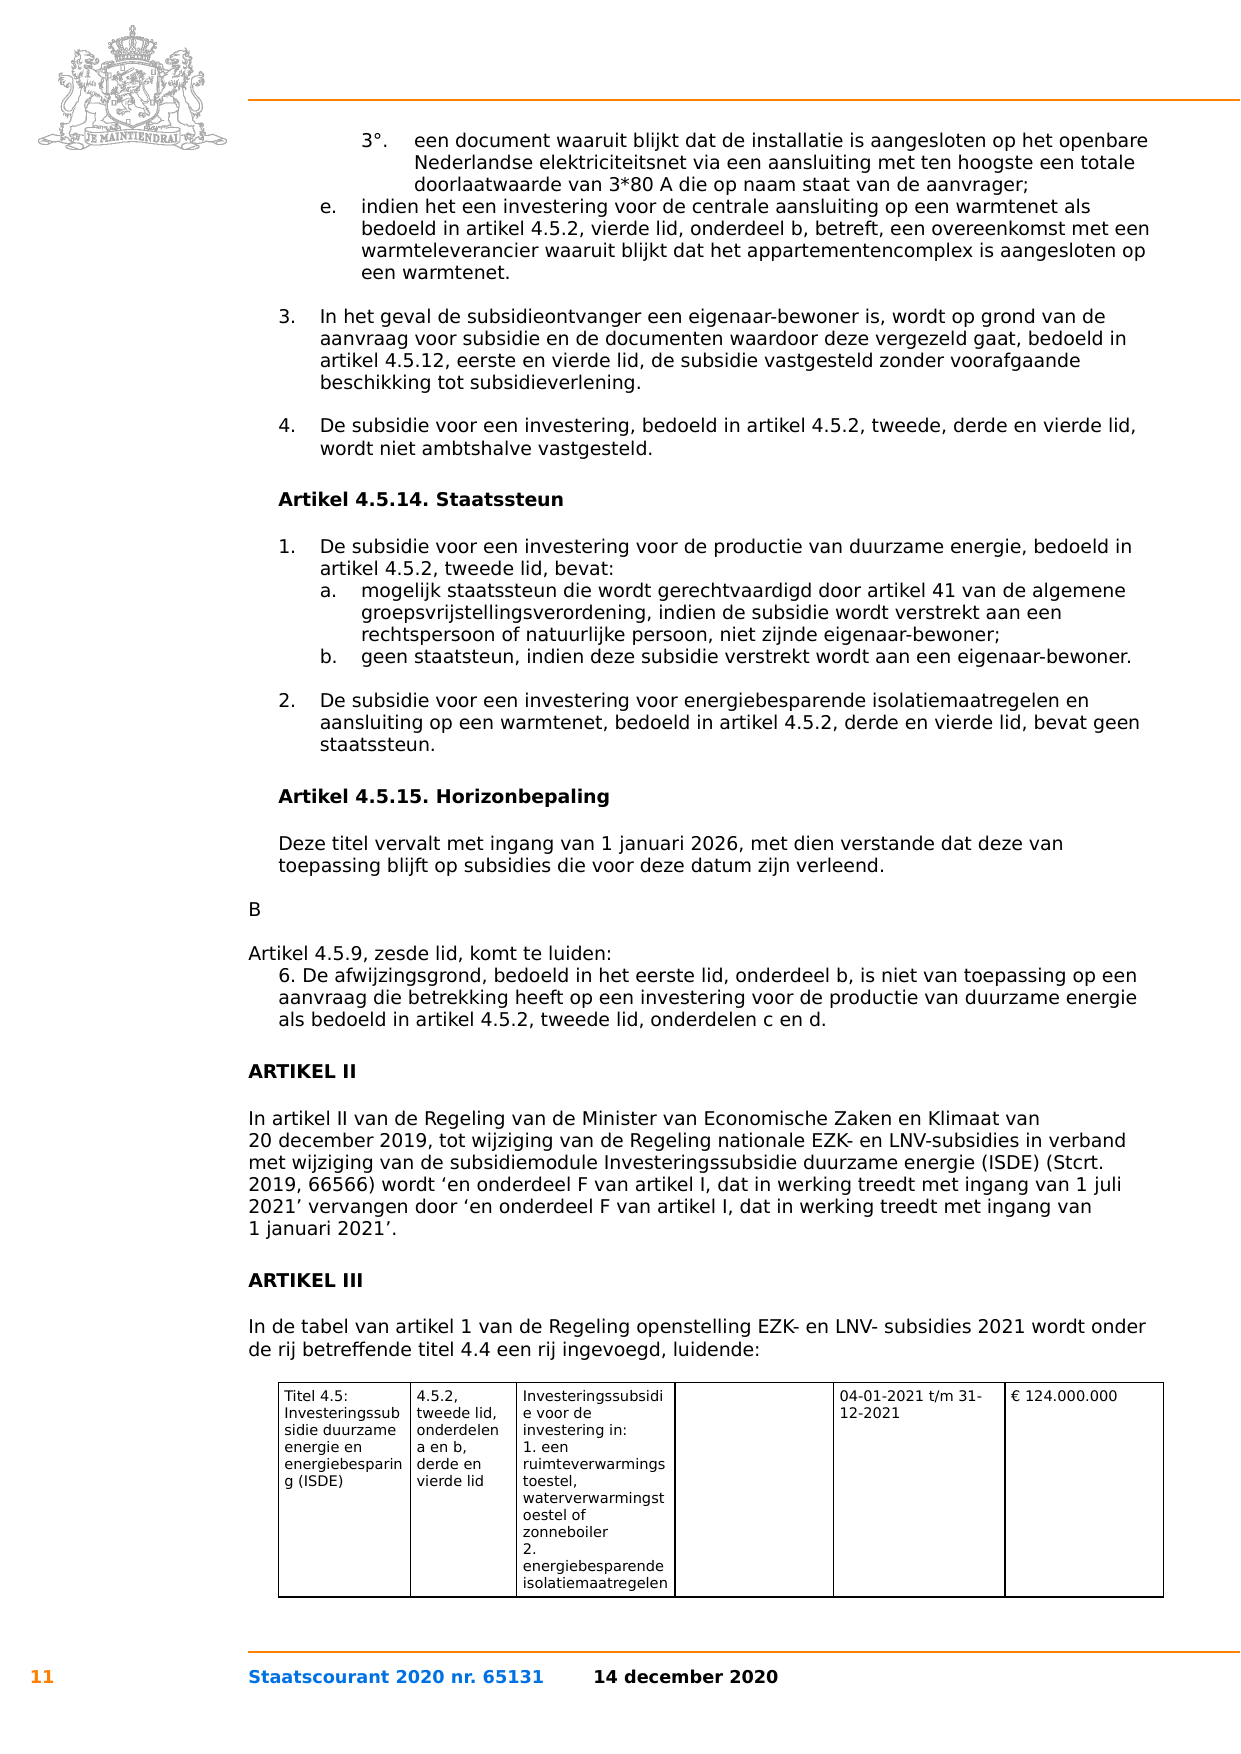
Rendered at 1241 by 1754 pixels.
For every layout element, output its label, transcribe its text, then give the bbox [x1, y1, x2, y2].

table_header Investeringssubsidie voor de investering in: 1. een ruimteverwarmingstoestel, waterverwarmingstoestel of zonneboiler 2. energiebesparende isolatiemaatregelen [517, 1383, 674, 1596]
text B [248, 899, 1163, 921]
table_header € 124.000.000 [1006, 1383, 1163, 1596]
text 4. De subsidie voor een investering, bedoeld in artikel 4.5.2, tweede, derde en vierde lid, wordt niet ambtshalve vastgesteld. [278, 415, 1163, 459]
text In artikel II van de Regeling van de Minister van Economische Zaken en Klimaat van 20 december 2019, tot wijziging van de Regeling nationale EZK- en LNV-subsidies in verband met wijziging van de subsidiemodule Investeringssubsidie duurzame energie (ISDE) (Stcrt. 2019, 66566) wordt ‘en onderdeel F van artikel I, dat in werking treedt met ingang van 1 juli 2021’ vervangen door ‘en onderdeel F van artikel I, dat in werking treedt met ingang van 1 januari 2021’. [248, 1108, 1163, 1239]
table_header [676, 1383, 833, 1596]
text b. geen staatsteun, indien deze subsidie verstrekt wordt aan een eigenaar-bewoner. [319, 646, 1163, 668]
text 3. In het geval de subsidieontvanger een eigenaar-bewoner is, wordt op grond van de aanvraag voor subsidie en de documenten waardoor deze vergezeld gaat, bedoeld in artikel 4.5.12, eerste en vierde lid, de subsidie vastgesteld zonder voorafgaande beschikking tot subsidieverlening. [278, 306, 1163, 393]
text 2. De subsidie voor een investering voor energiebesparende isolatiemaatregelen en aansluiting op een warmtenet, bedoeld in artikel 4.5.2, derde en vierde lid, bevat geen staatssteun. [278, 690, 1163, 756]
table_header 04-01-2021 t/m 31-12-2021 [834, 1383, 1004, 1596]
text a. mogelijk staatssteun die wordt gerechtvaardigd door artikel 41 van de algemene groepsvrijstellingsverordening, indien de subsidie wordt verstrekt aan een rechtspersoon of natuurlijke persoon, niet zijnde eigenaar-bewoner; [319, 580, 1163, 646]
table_header Titel 4.5: Investeringssubsidie duurzame energie en energiebesparing (ISDE) [279, 1383, 410, 1596]
text Deze titel vervalt met ingang van 1 januari 2026, met dien verstande dat deze van toepassing blijft op subsidies die voor deze datum zijn verleend. [278, 833, 1163, 877]
table_header 4.5.2, tweede lid, onderdelen a en b, derde en vierde lid [411, 1383, 516, 1596]
subtitle ARTIKEL II [248, 1061, 1163, 1083]
text Artikel 4.5.9, zesde lid, komt te luiden: [248, 943, 1163, 965]
picture [38, 25, 227, 150]
text e. indien het een investering voor de centrale aansluiting op een warmtenet als bedoeld in artikel 4.5.2, vierde lid, onderdeel b, betreft, een overeenkomst met een warmteleverancier waaruit blijkt dat het appartementencomplex is aangesloten op een warmtenet. [319, 196, 1163, 284]
text In de tabel van artikel 1 van de Regeling openstelling EZK- en LNV- subsidies 2021 wordt onder de rij betreffende titel 4.4 een rij ingevoegd, luidende: [248, 1316, 1163, 1360]
text 3°. een document waaruit blijkt dat de installatie is aangesloten op het openbare Nederlandse elektriciteitsnet via een aansluiting met ten hoogste een totale doorlaatwaarde van 3*80 A die op naam staat van de aanvrager; [361, 130, 1163, 196]
subtitle Artikel 4.5.15. Horizonbepaling [278, 786, 1163, 808]
subtitle Artikel 4.5.14. Staatssteun [278, 489, 1163, 511]
text 1. De subsidie voor een investering voor de productie van duurzame energie, bedoeld in artikel 4.5.2, tweede lid, bevat: [278, 536, 1163, 580]
text 6. De afwijzingsgrond, bedoeld in het eerste lid, onderdeel b, is niet van toepassing op een aanvraag die betrekking heeft op een investering voor de productie van duurzame energie als bedoeld in artikel 4.5.2, tweede lid, onderdelen c en d. [278, 965, 1163, 1031]
subtitle ARTIKEL III [248, 1269, 1163, 1291]
